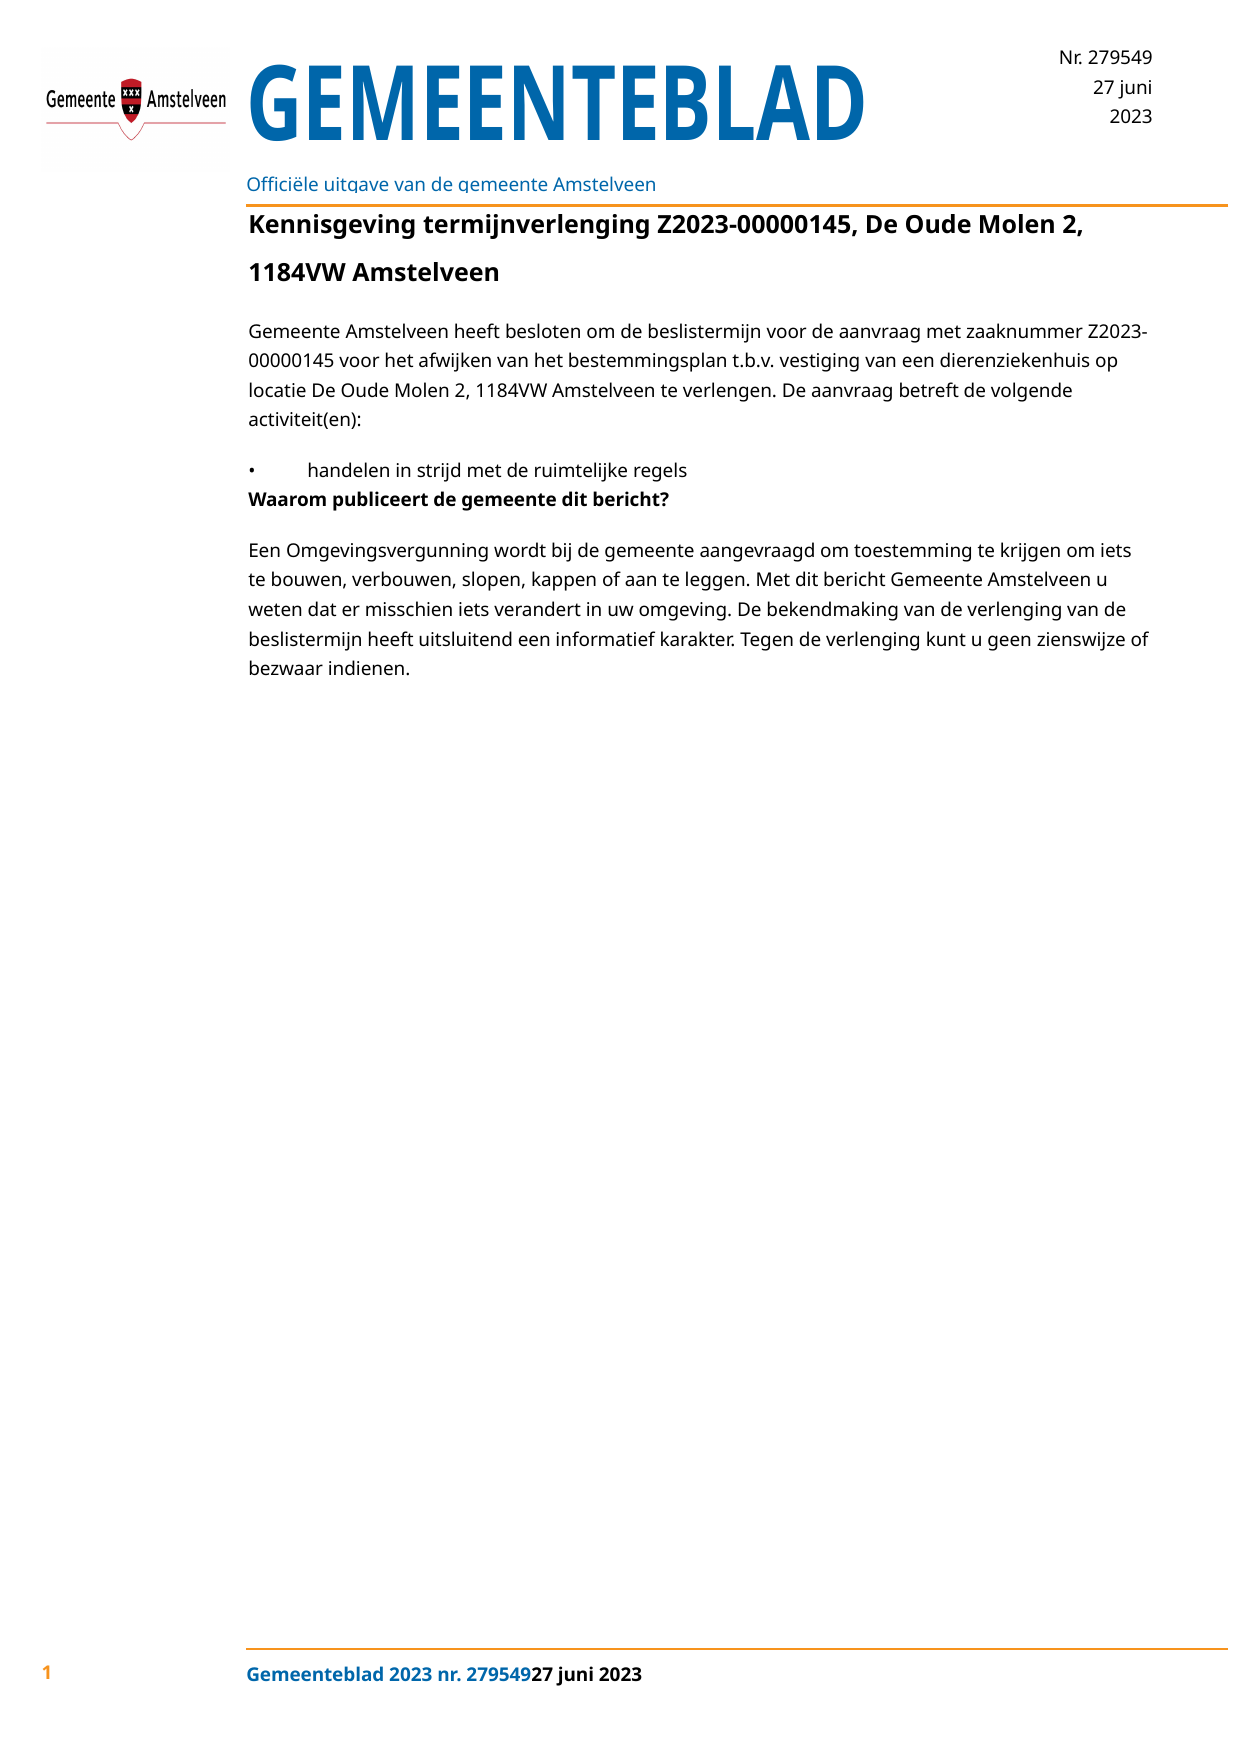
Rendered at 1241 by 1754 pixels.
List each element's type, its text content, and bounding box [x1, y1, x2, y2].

picture [41, 47, 231, 172]
text Waarom publiceert de gemeente dit bericht? [248, 487, 1152, 512]
text Een Omgevingsvergunning wordt bij de gemeente aangevraagd om toestemming te krijgen om iets te bouwen, verbouwen, slopen, kappen of aan te leggen. Met dit bericht Gemeente Amstelveen u weten dat er misschien iets verandert in uw omgeving. De bekendmaking van de verlenging van de beslistermijn heeft uitsluitend een informatief karakter. Tegen de verlenging kunt u geen zienswijze of bezwaar indienen. [248, 537, 1152, 681]
list handelen in strijd met de ruimtelijke regels [248, 457, 1152, 483]
text Gemeente Amstelveen heeft besloten om de beslistermijn voor de aanvraag met zaaknummer Z2023-00000145 voor het afwijken van het bestemmingsplan t.b.v. vestiging van een dierenziekenhuis op locatie De Oude Molen 2, 1184VW Amstelveen te verlengen. De aanvraag betreft de volgende activiteit(en): [248, 318, 1152, 432]
text Kennisgeving termijnverlenging Z2023-00000145, De Oude Molen 2, 1184VW Amstelveen [248, 207, 1152, 288]
